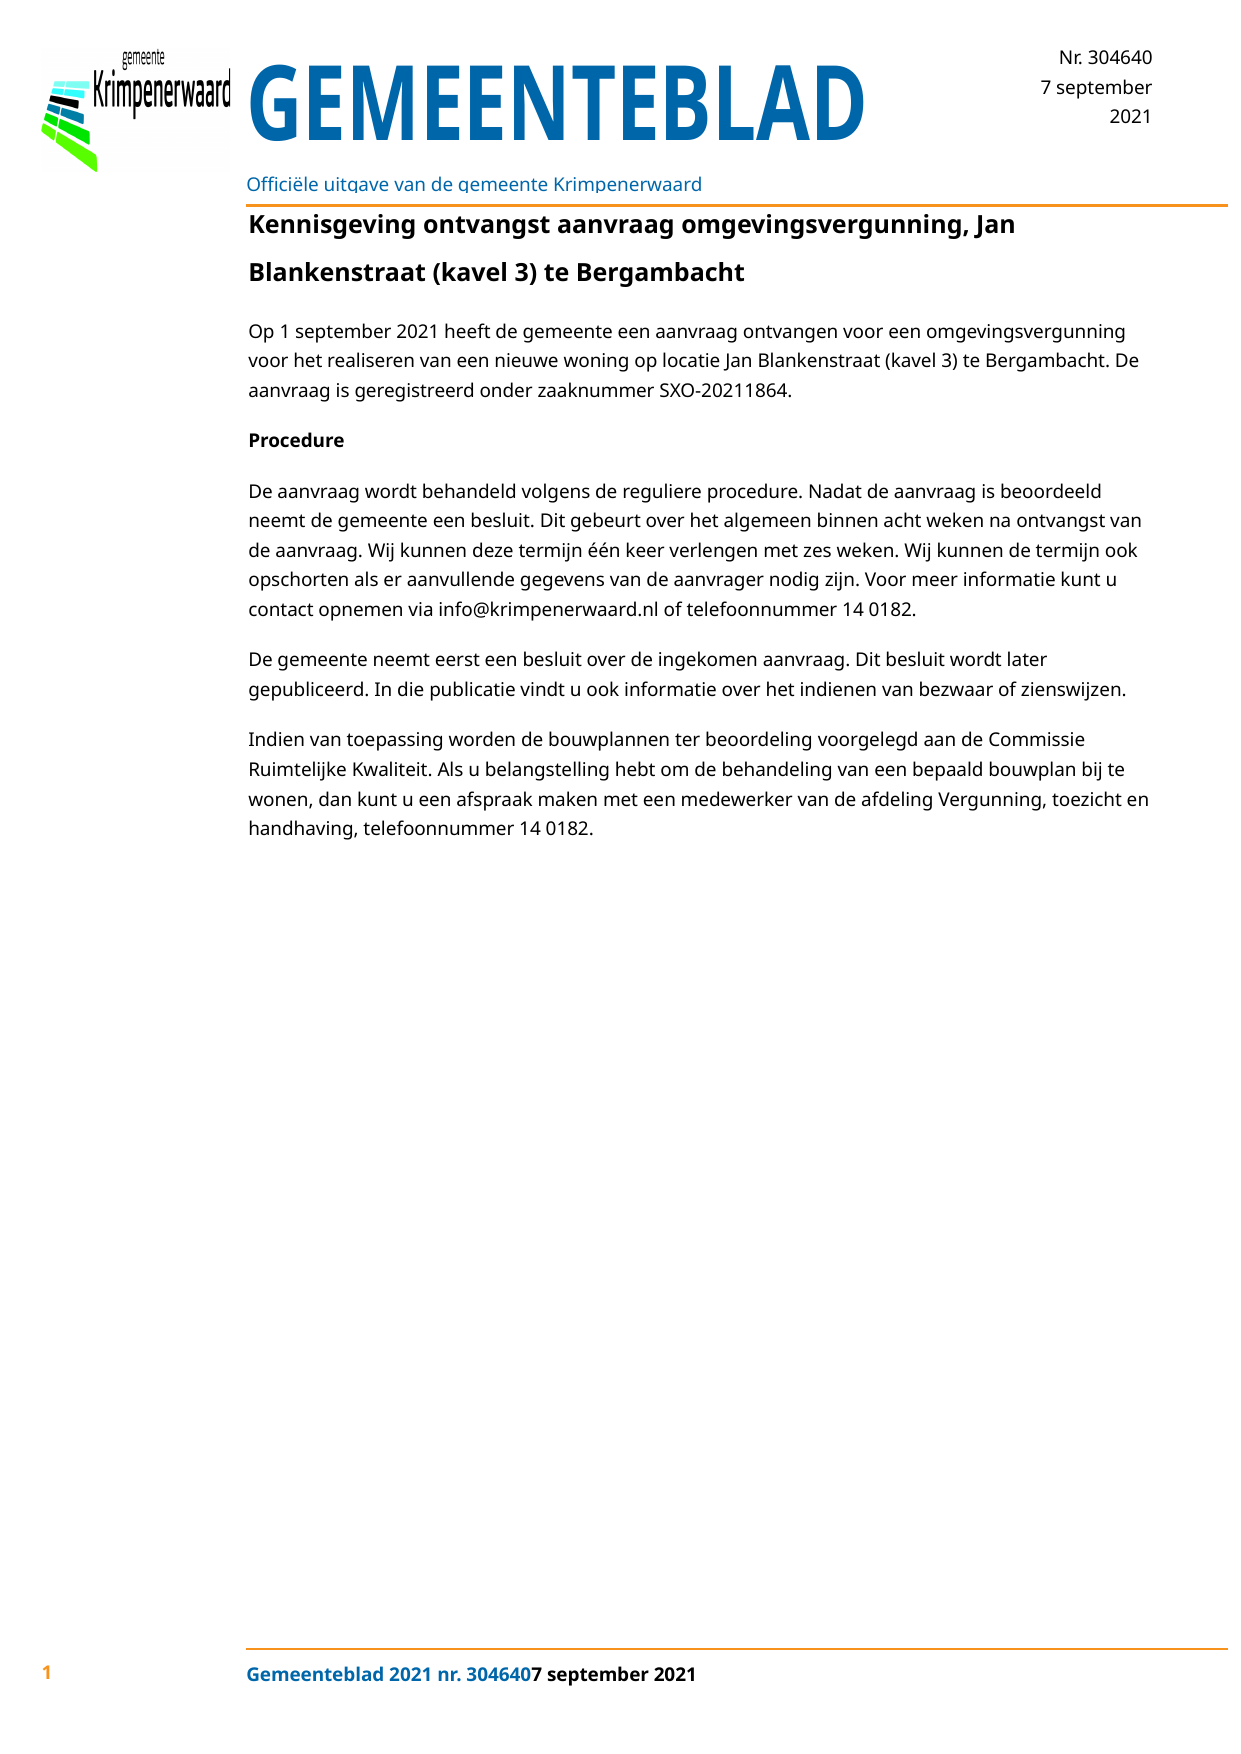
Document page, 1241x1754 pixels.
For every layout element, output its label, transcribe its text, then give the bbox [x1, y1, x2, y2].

picture [41, 47, 231, 172]
text Kennisgeving ontvangst aanvraag omgevingsvergunning, Jan Blankenstraat (kavel 3) te Bergambacht [248, 207, 1152, 288]
text De aanvraag wordt behandeld volgens de reguliere procedure. Nadat de aanvraag is beoordeeld neemt de gemeente een besluit. Dit gebeurt over het algemeen binnen acht weken na ontvangst van de aanvraag. Wij kunnen deze termijn één keer verlengen met zes weken. Wij kunnen de termijn ook opschorten als er aanvullende gegevens van de aanvrager nodig zijn. Voor meer informatie kunt u contact opnemen via info@krimpenerwaard.nl of telefoonnummer 14 0182. [248, 478, 1152, 622]
text Op 1 september 2021 heeft de gemeente een aanvraag ontvangen voor een omgevingsvergunning voor het realiseren van een nieuwe woning op locatie Jan Blankenstraat (kavel 3) te Bergambacht. De aanvraag is geregistreerd onder zaaknummer SXO-20211864. [248, 318, 1152, 403]
text Procedure [248, 427, 1152, 453]
text De gemeente neemt eerst een besluit over de ingekomen aanvraag. Dit besluit wordt later gepubliceerd. In die publicatie vindt u ook informatie over het indienen van bezwaar of zienswijzen. [248, 647, 1152, 702]
text Indien van toepassing worden de bouwplannen ter beoordeling voorgelegd aan de Commissie Ruimtelijke Kwaliteit. Als u belangstelling hebt om de behandeling van een bepaald bouwplan bij te wonen, dan kunt u een afspraak maken met een medewerker van de afdeling Vergunning, toezicht en handhaving, telefoonnummer 14 0182. [248, 727, 1152, 841]
